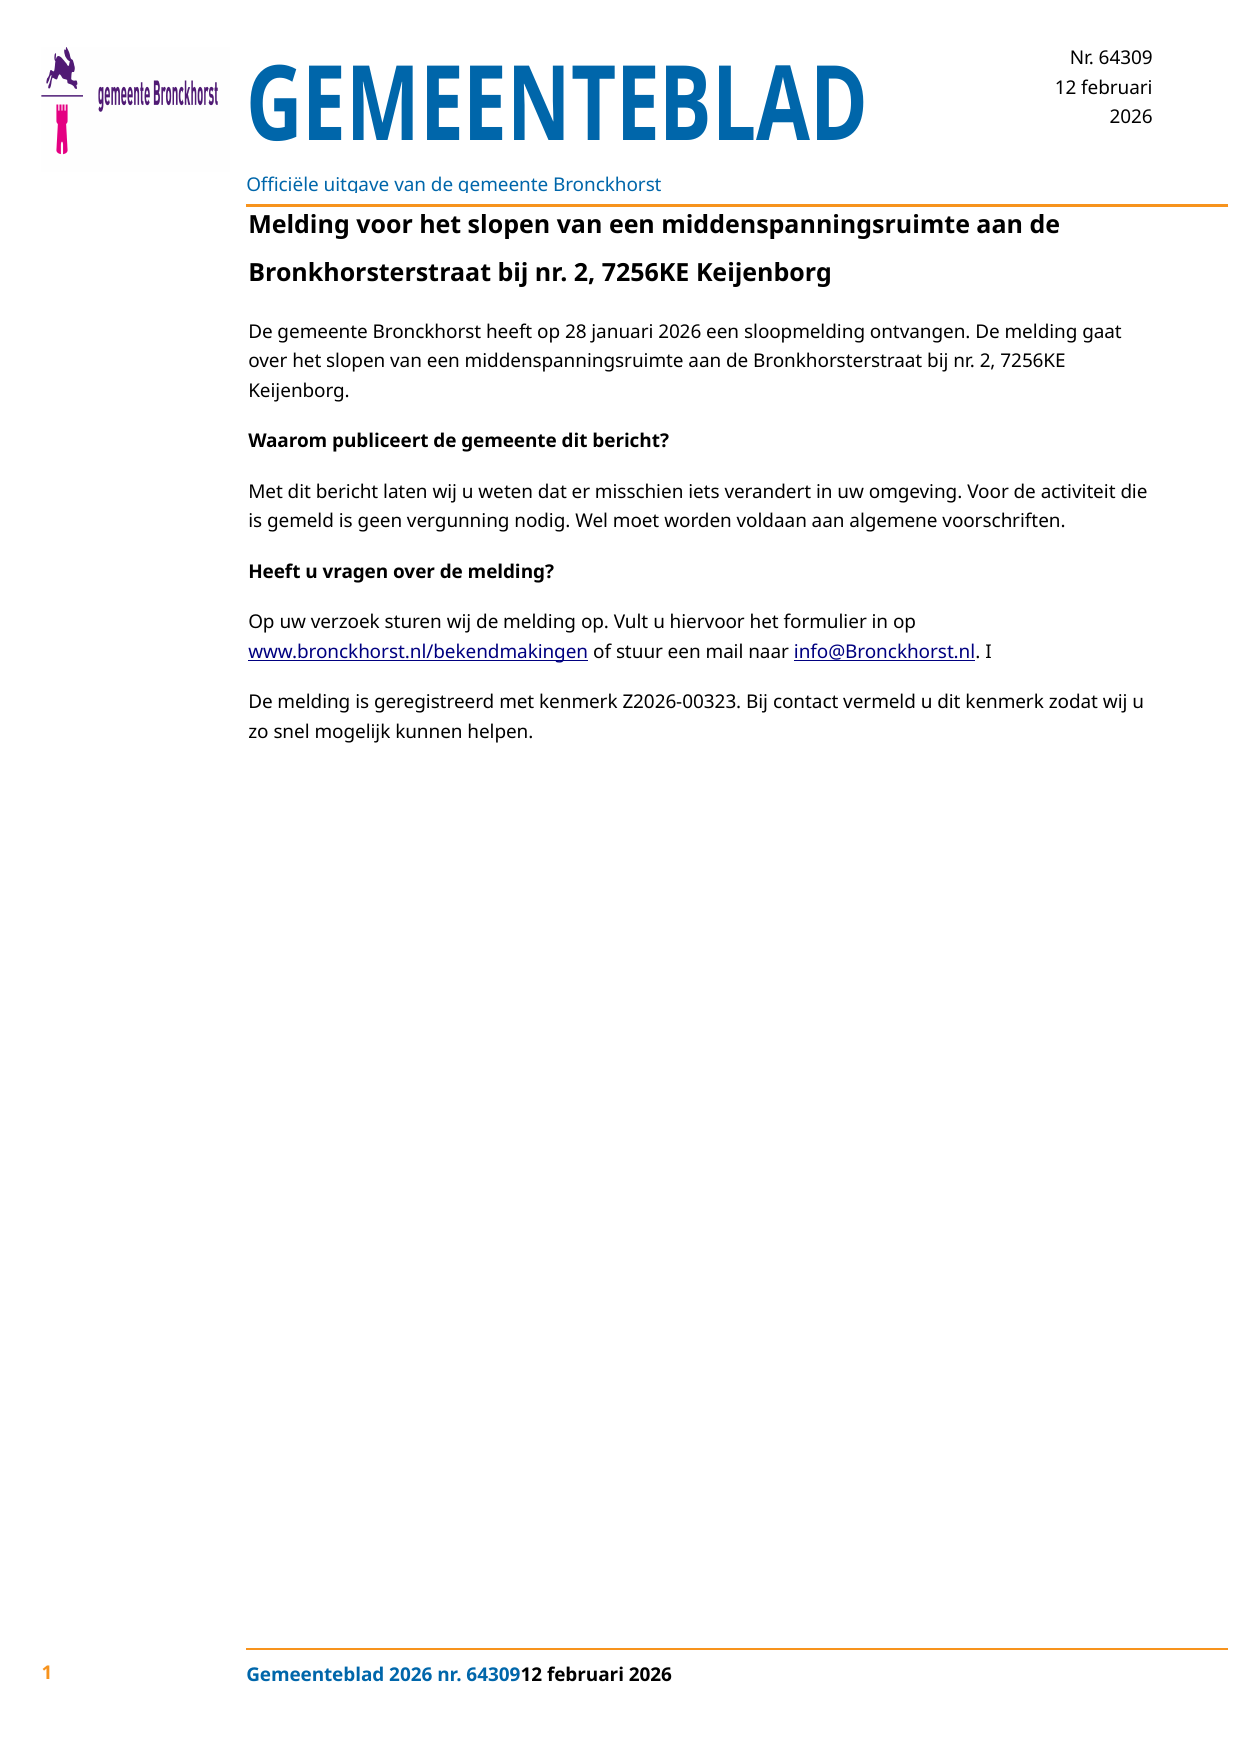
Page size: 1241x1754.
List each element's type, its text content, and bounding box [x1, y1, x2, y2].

text Waarom publiceert de gemeente dit bericht? [248, 427, 1152, 453]
text Heeft u vragen over de melding? [248, 558, 1152, 584]
text Op uw verzoek sturen wij de melding op. Vult u hiervoor het formulier in op www.bronckhorst.nl/bekendmakingen of stuur een mail naar info@Bronckhorst.nl. I [248, 608, 1152, 664]
text De melding is geregistreerd met kenmerk Z2026-00323. Bij contact vermeld u dit kenmerk zodat wij u zo snel mogelijk kunnen helpen. [248, 688, 1152, 744]
text Met dit bericht laten wij u weten dat er misschien iets verandert in uw omgeving. Voor de activiteit die is gemeld is geen vergunning nodig. Wel moet worden voldaan aan algemene voorschriften. [248, 478, 1152, 533]
text De gemeente Bronckhorst heeft op 28 januari 2026 een sloopmelding ontvangen. De melding gaat over het slopen van een middenspanningsruimte aan de Bronkhorsterstraat bij nr. 2, 7256KE Keijenborg. [248, 318, 1152, 403]
text Melding voor het slopen van een middenspanningsruimte aan de Bronkhorsterstraat bij nr. 2, 7256KE Keijenborg [248, 207, 1152, 288]
picture [41, 47, 231, 172]
